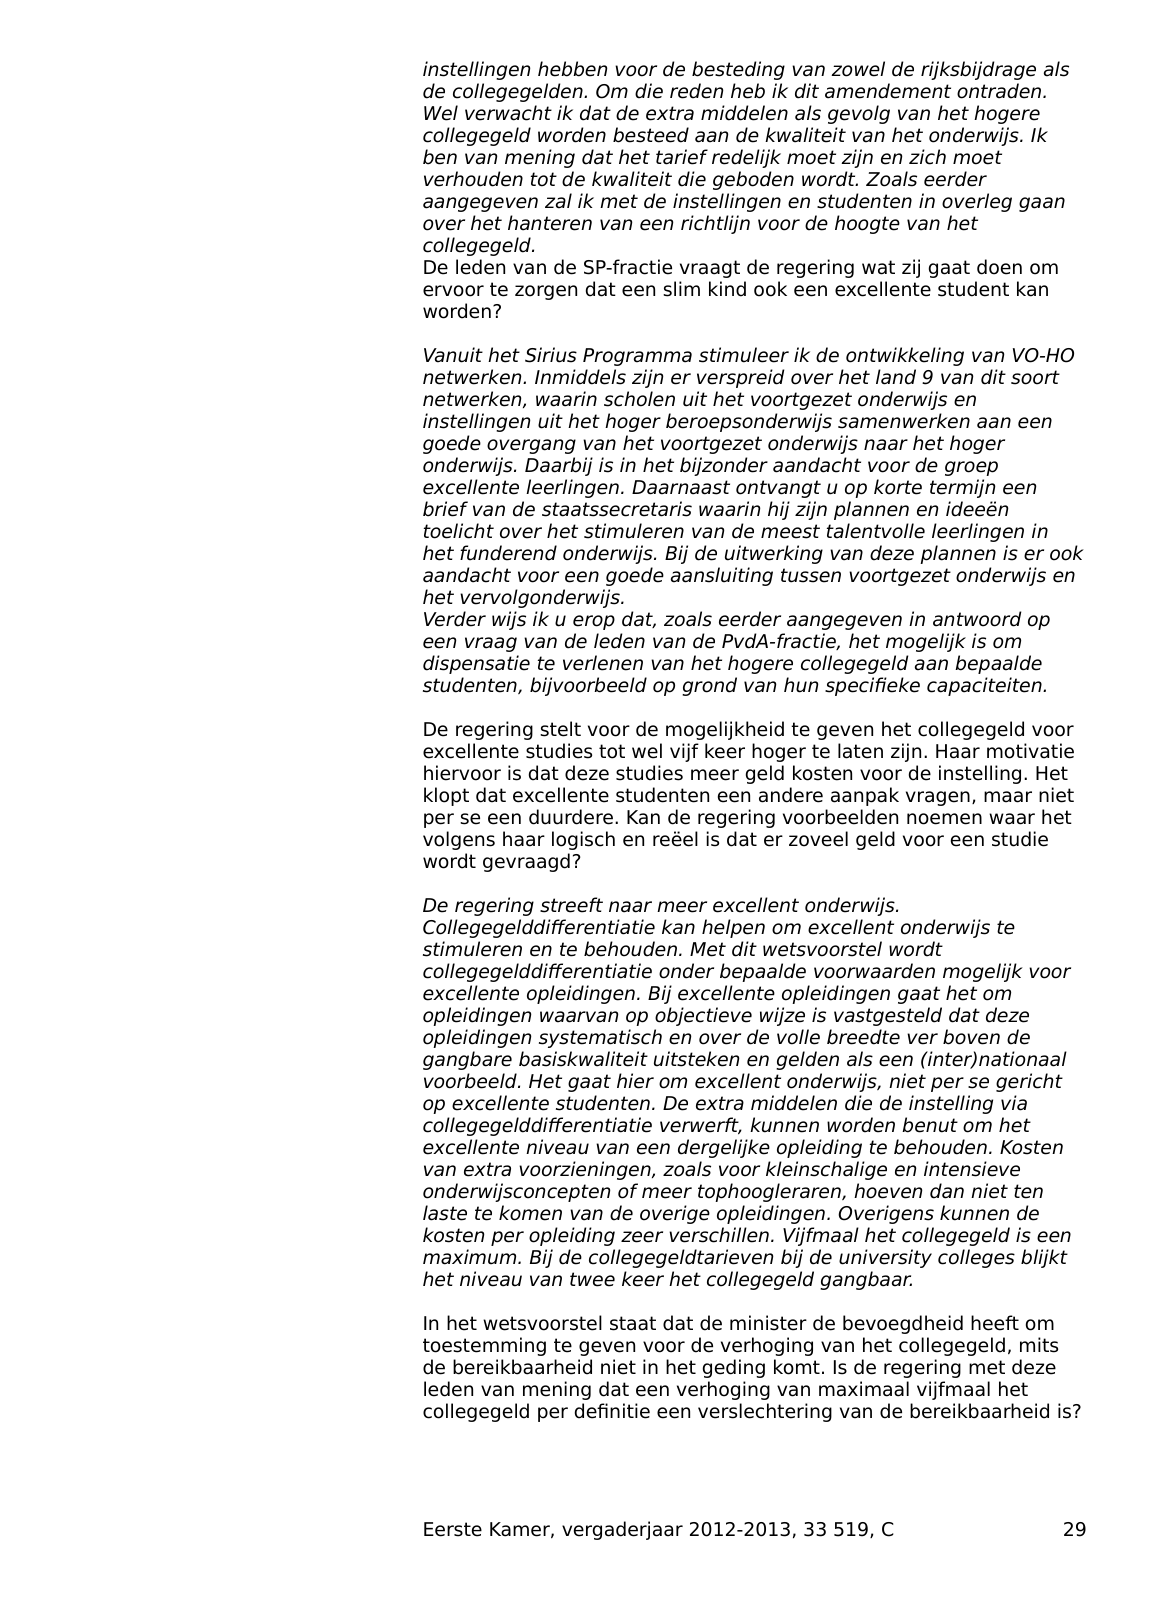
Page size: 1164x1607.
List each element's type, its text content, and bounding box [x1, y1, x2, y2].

text In het wetsvoorstel staat dat de minister de bevoegdheid heeft om toestemming te geven voor de verhoging van het collegegeld, mits de bereikbaarheid niet in het geding komt. Is de regering met deze leden van mening dat een verhoging van maximaal vijfmaal het collegegeld per definitie een verslechtering van de bereikbaarheid is? [422, 1313, 1087, 1423]
text Verder wijs ik u erop dat, zoals eerder aangegeven in antwoord op een vraag van de leden van de PvdA-fractie, het mogelijk is om dispensatie te verlenen van het hogere collegegeld aan bepaalde studenten, bijvoorbeeld op grond van hun specifieke capaciteiten. [422, 609, 1087, 697]
text De regering streeft naar meer excellent onderwijs. Collegegelddifferentiatie kan helpen om excellent onderwijs te stimuleren en te behouden. Met dit wetsvoorstel wordt collegegelddifferentiatie onder bepaalde voorwaarden mogelijk voor excellente opleidingen. Bij excellente opleidingen gaat het om opleidingen waarvan op objectieve wijze is vastgesteld dat deze opleidingen systematisch en over de volle breedte ver boven de gangbare basiskwaliteit uitsteken en gelden als een (inter)nationaal voorbeeld. Het gaat hier om excellent onderwijs, niet per se gericht op excellente studenten. De extra middelen die de instelling via collegegelddifferentiatie verwerft, kunnen worden benut om het excellente niveau van een dergelijke opleiding te behouden. Kosten van extra voorzieningen, zoals voor kleinschalige en intensieve onderwijsconcepten of meer tophoogleraren, hoeven dan niet ten laste te komen van de overige opleidingen. Overigens kunnen de kosten per opleiding zeer verschillen. Vijfmaal het collegegeld is een maximum. Bij de collegegeldtarieven bij de university colleges blijkt het niveau van twee keer het collegegeld gangbaar. [422, 895, 1087, 1291]
text instellingen hebben voor de besteding van zowel de rijksbijdrage als de collegegelden. Om die reden heb ik dit amendement ontraden. Wel verwacht ik dat de extra middelen als gevolg van het hogere collegegeld worden besteed aan de kwaliteit van het onderwijs. Ik ben van mening dat het tarief redelijk moet zijn en zich moet verhouden tot de kwaliteit die geboden wordt. Zoals eerder aangegeven zal ik met de instellingen en studenten in overleg gaan over het hanteren van een richtlijn voor de hoogte van het collegegeld. [422, 59, 1087, 257]
text Vanuit het Sirius Programma stimuleer ik de ontwikkeling van VO-HO netwerken. Inmiddels zijn er verspreid over het land 9 van dit soort netwerken, waarin scholen uit het voortgezet onderwijs en instellingen uit het hoger beroepsonderwijs samenwerken aan een goede overgang van het voortgezet onderwijs naar het hoger onderwijs. Daarbij is in het bijzonder aandacht voor de groep excellente leerlingen. Daarnaast ontvangt u op korte termijn een brief van de staatssecretaris waarin hij zijn plannen en ideeën toelicht over het stimuleren van de meest talentvolle leerlingen in het funderend onderwijs. Bij de uitwerking van deze plannen is er ook aandacht voor een goede aansluiting tussen voortgezet onderwijs en het vervolgonderwijs. [422, 345, 1087, 609]
text De regering stelt voor de mogelijkheid te geven het collegegeld voor excellente studies tot wel vijf keer hoger te laten zijn. Haar motivatie hiervoor is dat deze studies meer geld kosten voor de instelling. Het klopt dat excellente studenten een andere aanpak vragen, maar niet per se een duurdere. Kan de regering voorbeelden noemen waar het volgens haar logisch en reëel is dat er zoveel geld voor een studie wordt gevraagd? [422, 719, 1087, 873]
text De leden van de SP-fractie vraagt de regering wat zij gaat doen om ervoor te zorgen dat een slim kind ook een excellente student kan worden? [422, 257, 1087, 323]
